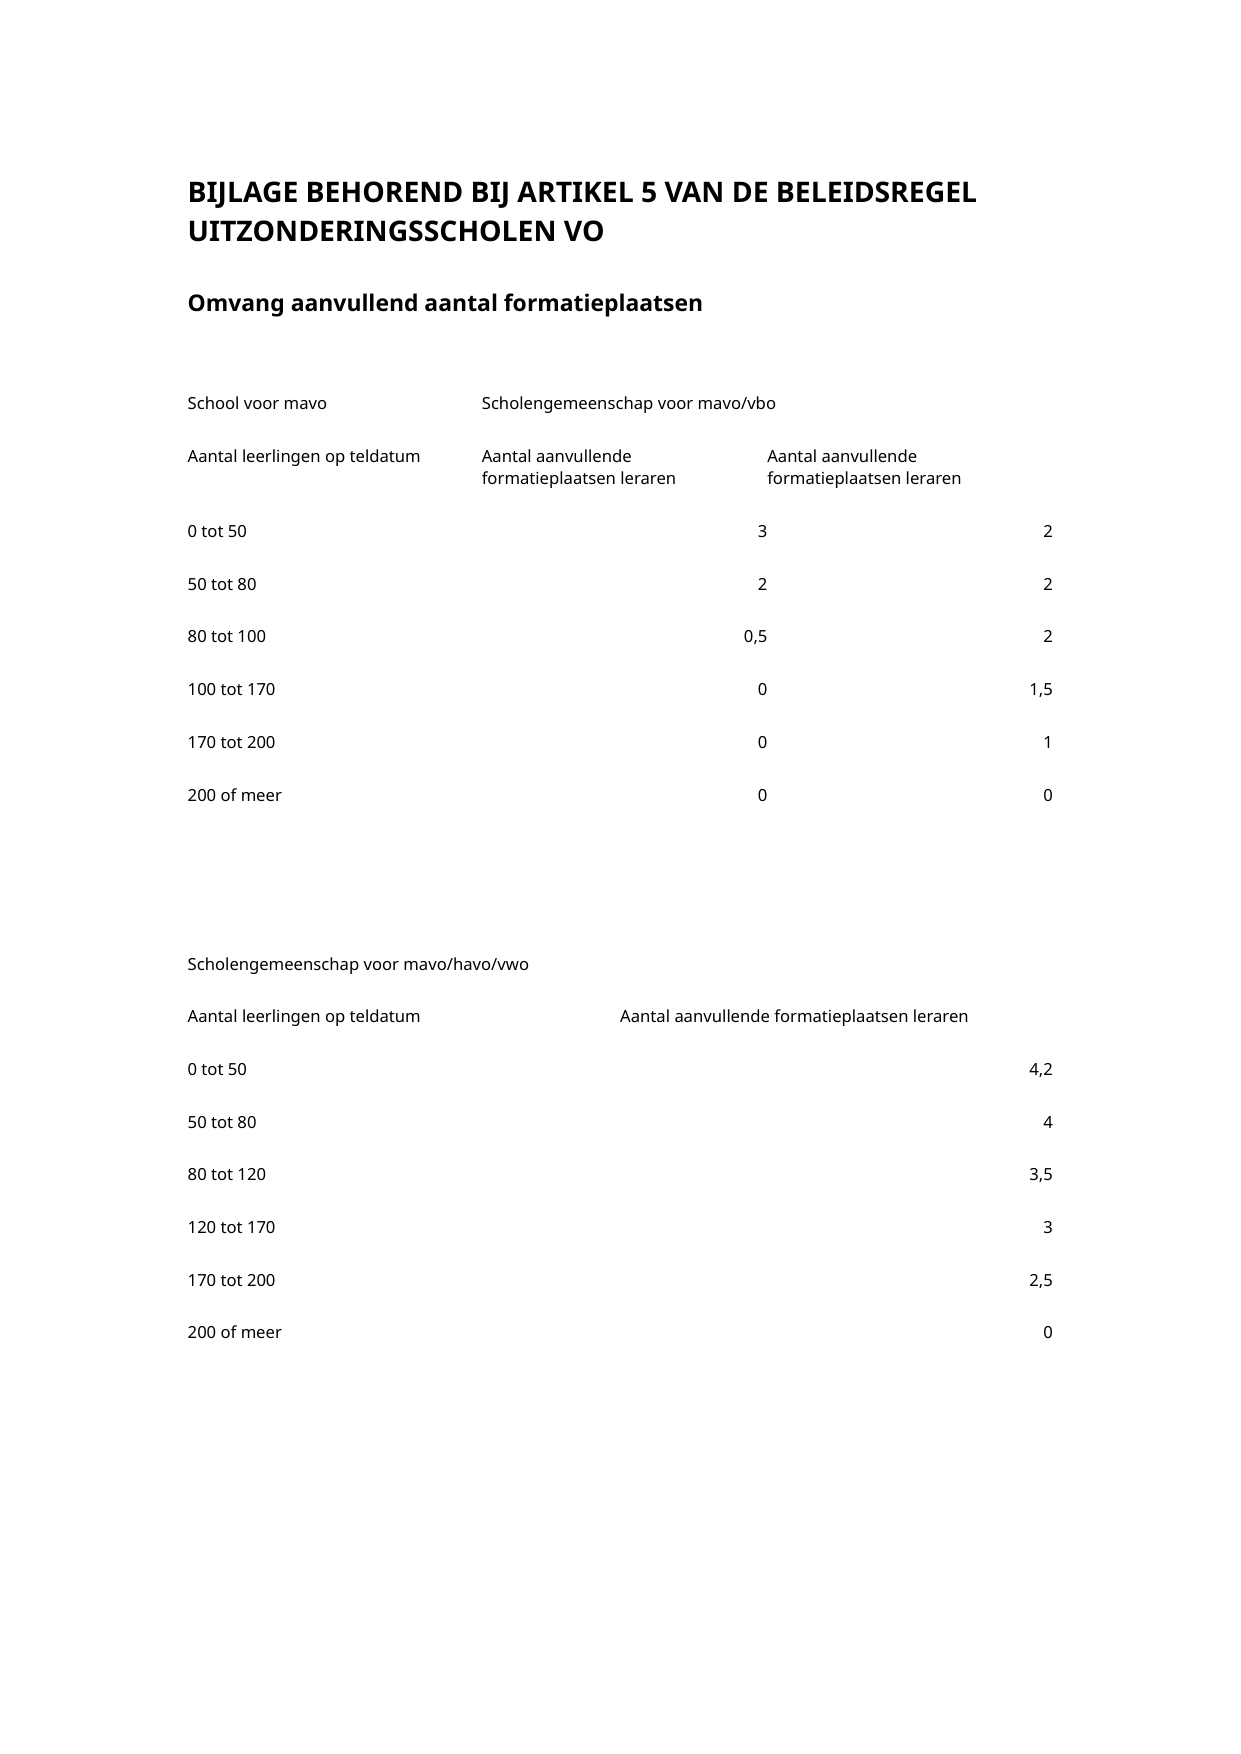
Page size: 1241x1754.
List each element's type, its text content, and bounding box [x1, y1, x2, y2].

table_cell 4,2 [620, 1058, 1053, 1110]
table_cell 0 [482, 730, 767, 783]
table_cell 0 [482, 678, 767, 730]
table_header Scholengemeenschap voor mavo/havo/vwo [188, 952, 1053, 1005]
table_cell Aantal leerlingen op teldatum [188, 1005, 620, 1058]
table_cell 0 [767, 783, 1053, 836]
table_cell 2 [767, 520, 1053, 572]
table_cell 0 tot 50 [188, 520, 482, 572]
table_cell 80 tot 100 [188, 625, 482, 678]
subtitle BIJLAGE BEHOREND BIJ ARTIKEL 5 VAN DE BELEIDSREGEL UITZONDERINGSSCHOLEN VO [187, 172, 1053, 250]
table_cell 1 [767, 730, 1053, 783]
table_cell 3 [482, 520, 767, 572]
table_cell 0 tot 50 [188, 1058, 620, 1110]
table_cell Aantal leerlingen op teldatum [188, 444, 482, 519]
table_cell 2 [767, 625, 1053, 678]
table_cell 80 tot 120 [188, 1163, 620, 1216]
table_cell 50 tot 80 [188, 572, 482, 625]
table_cell 200 of meer [188, 1321, 620, 1374]
table_cell 3,5 [620, 1163, 1053, 1216]
table_cell 1,5 [767, 678, 1053, 730]
table_cell 0 [620, 1321, 1053, 1374]
table_cell 170 tot 200 [188, 1269, 620, 1321]
table_header Scholengemeenschap voor mavo/vbo [482, 391, 1053, 444]
table_cell 0,5 [482, 625, 767, 678]
table_header School voor mavo [188, 391, 482, 444]
table_cell 120 tot 170 [188, 1216, 620, 1268]
table_cell 0 [482, 783, 767, 836]
table_cell 3 [620, 1216, 1053, 1268]
table_cell 170 tot 200 [188, 730, 482, 783]
table_cell Aantal aanvullende formatieplaatsen leraren [767, 444, 1053, 519]
table_cell Aantal aanvullende formatieplaatsen leraren [620, 1005, 1053, 1058]
subtitle Omvang aanvullend aantal formatieplaatsen [187, 287, 1053, 318]
table_cell 2 [767, 572, 1053, 625]
table_cell 4 [620, 1110, 1053, 1163]
table_cell 100 tot 170 [188, 678, 482, 730]
table_cell Aantal aanvullende formatieplaatsen leraren [482, 444, 767, 519]
table_cell 50 tot 80 [188, 1110, 620, 1163]
table_cell 2 [482, 572, 767, 625]
table_cell 2,5 [620, 1269, 1053, 1321]
table_cell 200 of meer [188, 783, 482, 836]
